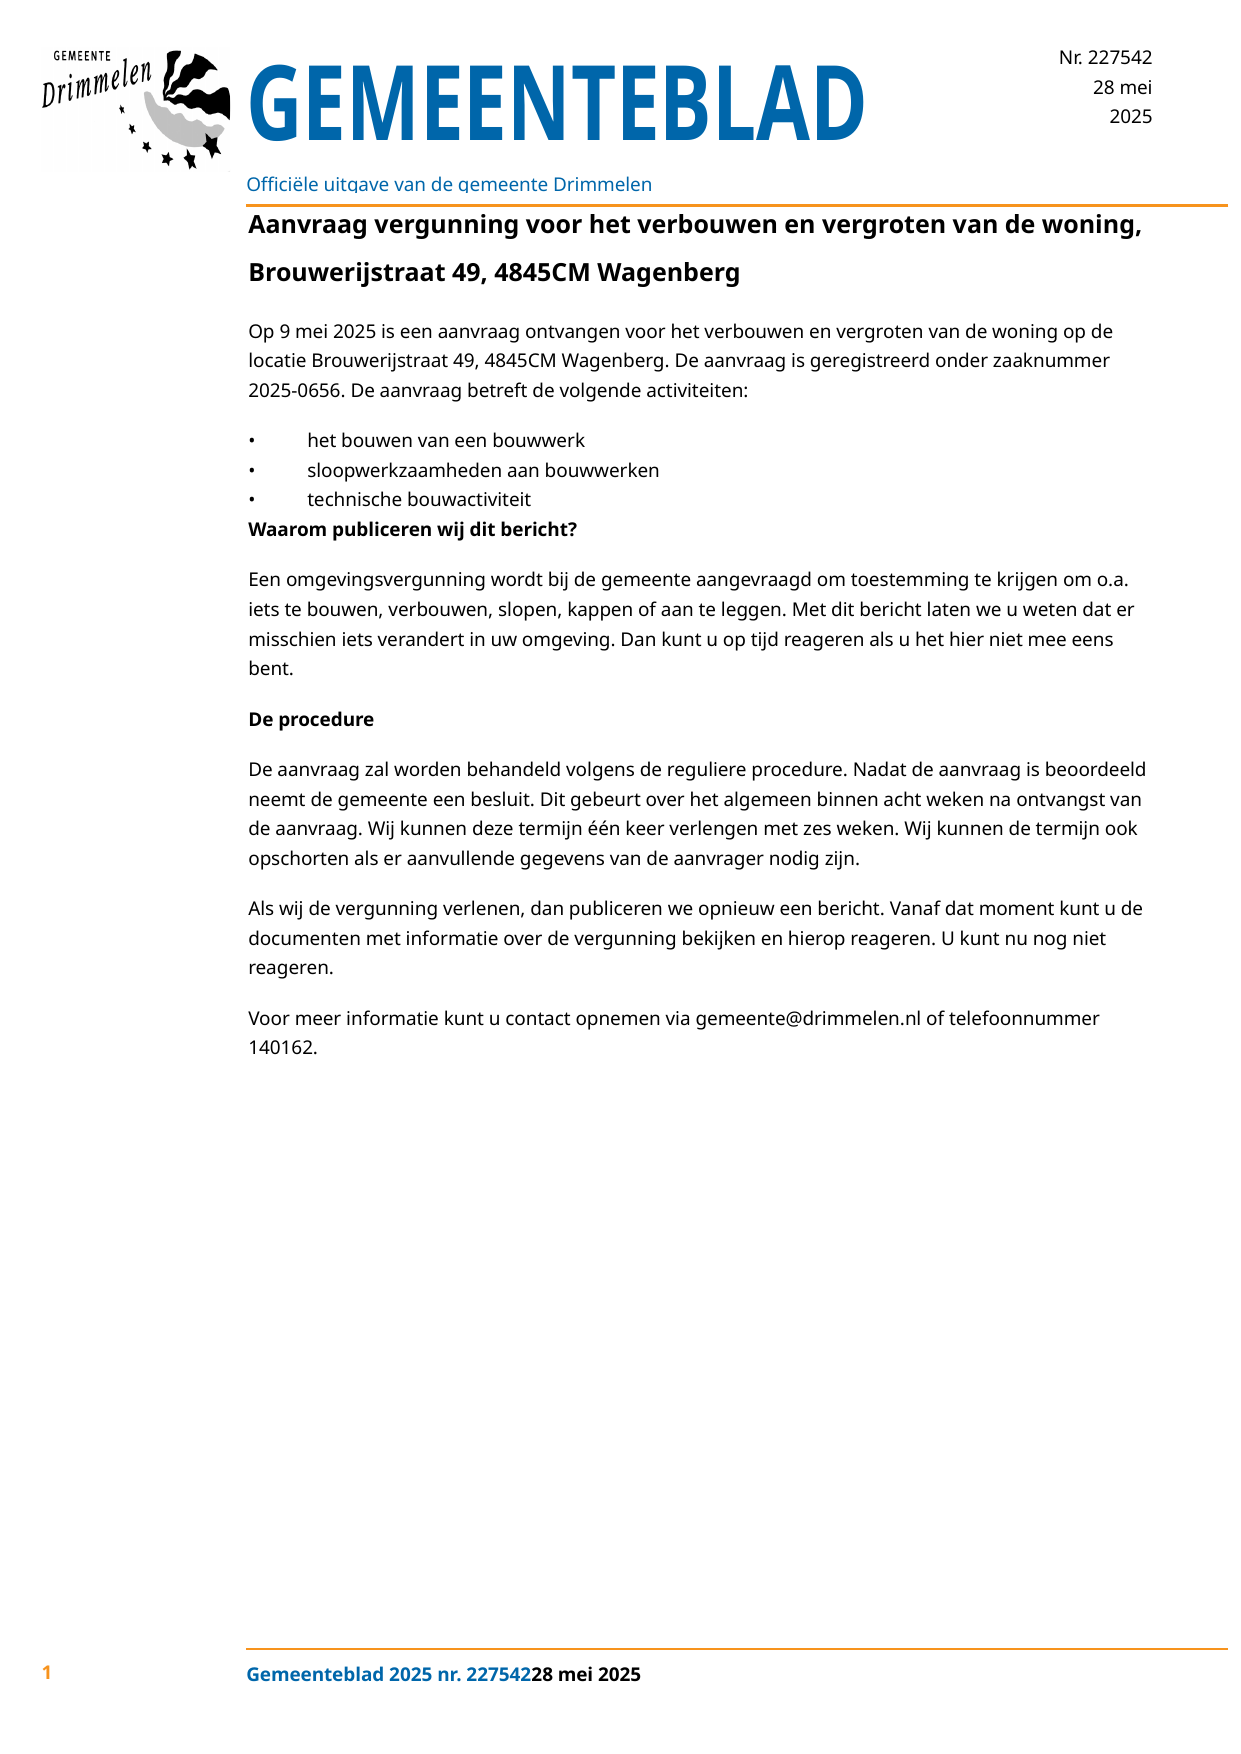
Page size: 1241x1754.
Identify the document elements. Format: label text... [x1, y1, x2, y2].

picture [41, 47, 231, 172]
text Op 9 mei 2025 is een aanvraag ontvangen voor het verbouwen en vergroten van de woning op de locatie Brouwerijstraat 49, 4845CM Wagenberg. De aanvraag is geregistreerd onder zaaknummer 2025-0656. De aanvraag betreft de volgende activiteiten: [248, 318, 1152, 403]
text Voor meer informatie kunt u contact opnemen via gemeente@drimmelen.nl of telefoonnummer 140162. [248, 1005, 1152, 1060]
text De procedure [248, 706, 1152, 732]
text De aanvraag zal worden behandeld volgens de reguliere procedure. Nadat de aanvraag is beoordeeld neemt de gemeente een besluit. Dit gebeurt over het algemeen binnen acht weken na ontvangst van de aanvraag. Wij kunnen deze termijn één keer verlengen met zes weken. Wij kunnen de termijn ook opschorten als er aanvullende gegevens van de aanvrager nodig zijn. [248, 756, 1152, 871]
text Aanvraag vergunning voor het verbouwen en vergroten van de woning, Brouwerijstraat 49, 4845CM Wagenberg [248, 207, 1152, 288]
text Waarom publiceren wij dit bericht? [248, 516, 1152, 542]
text Als wij de vergunning verlenen, dan publiceren we opnieuw een bericht. Vanaf dat moment kunt u de documenten met informatie over de vergunning bekijken en hierop reageren. U kunt nu nog niet reageren. [248, 895, 1152, 980]
list het bouwen van een bouwwerk [248, 427, 1152, 453]
list sloopwerkzaamheden aan bouwwerken [248, 457, 1152, 483]
text Een omgevingsvergunning wordt bij de gemeente aangevraagd om toestemming te krijgen om o.a. iets te bouwen, verbouwen, slopen, kappen of aan te leggen. Met dit bericht laten we u weten dat er misschien iets verandert in uw omgeving. Dan kunt u op tijd reageren als u het hier niet mee eens bent. [248, 567, 1152, 681]
list technische bouwactiviteit [248, 487, 1152, 512]
